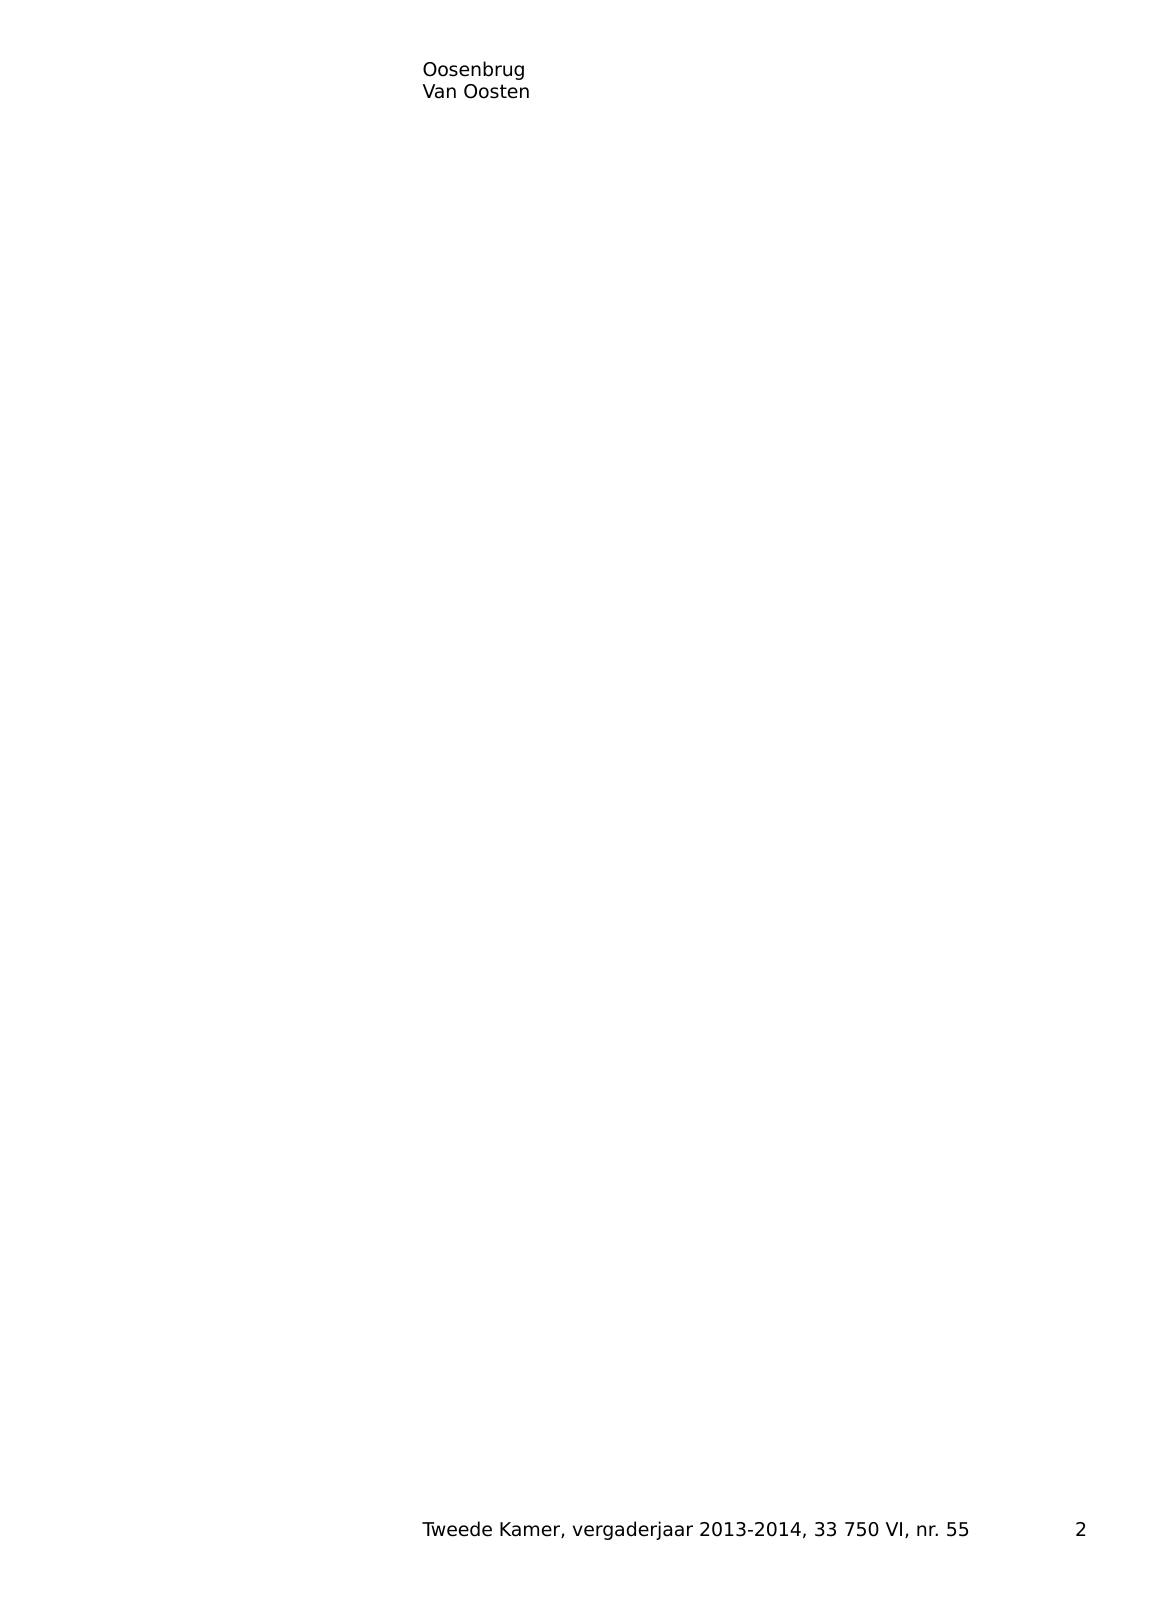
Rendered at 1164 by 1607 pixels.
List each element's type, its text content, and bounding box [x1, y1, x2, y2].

text Van Oosten [422, 81, 1087, 103]
text Oosenbrug [422, 59, 1087, 81]
